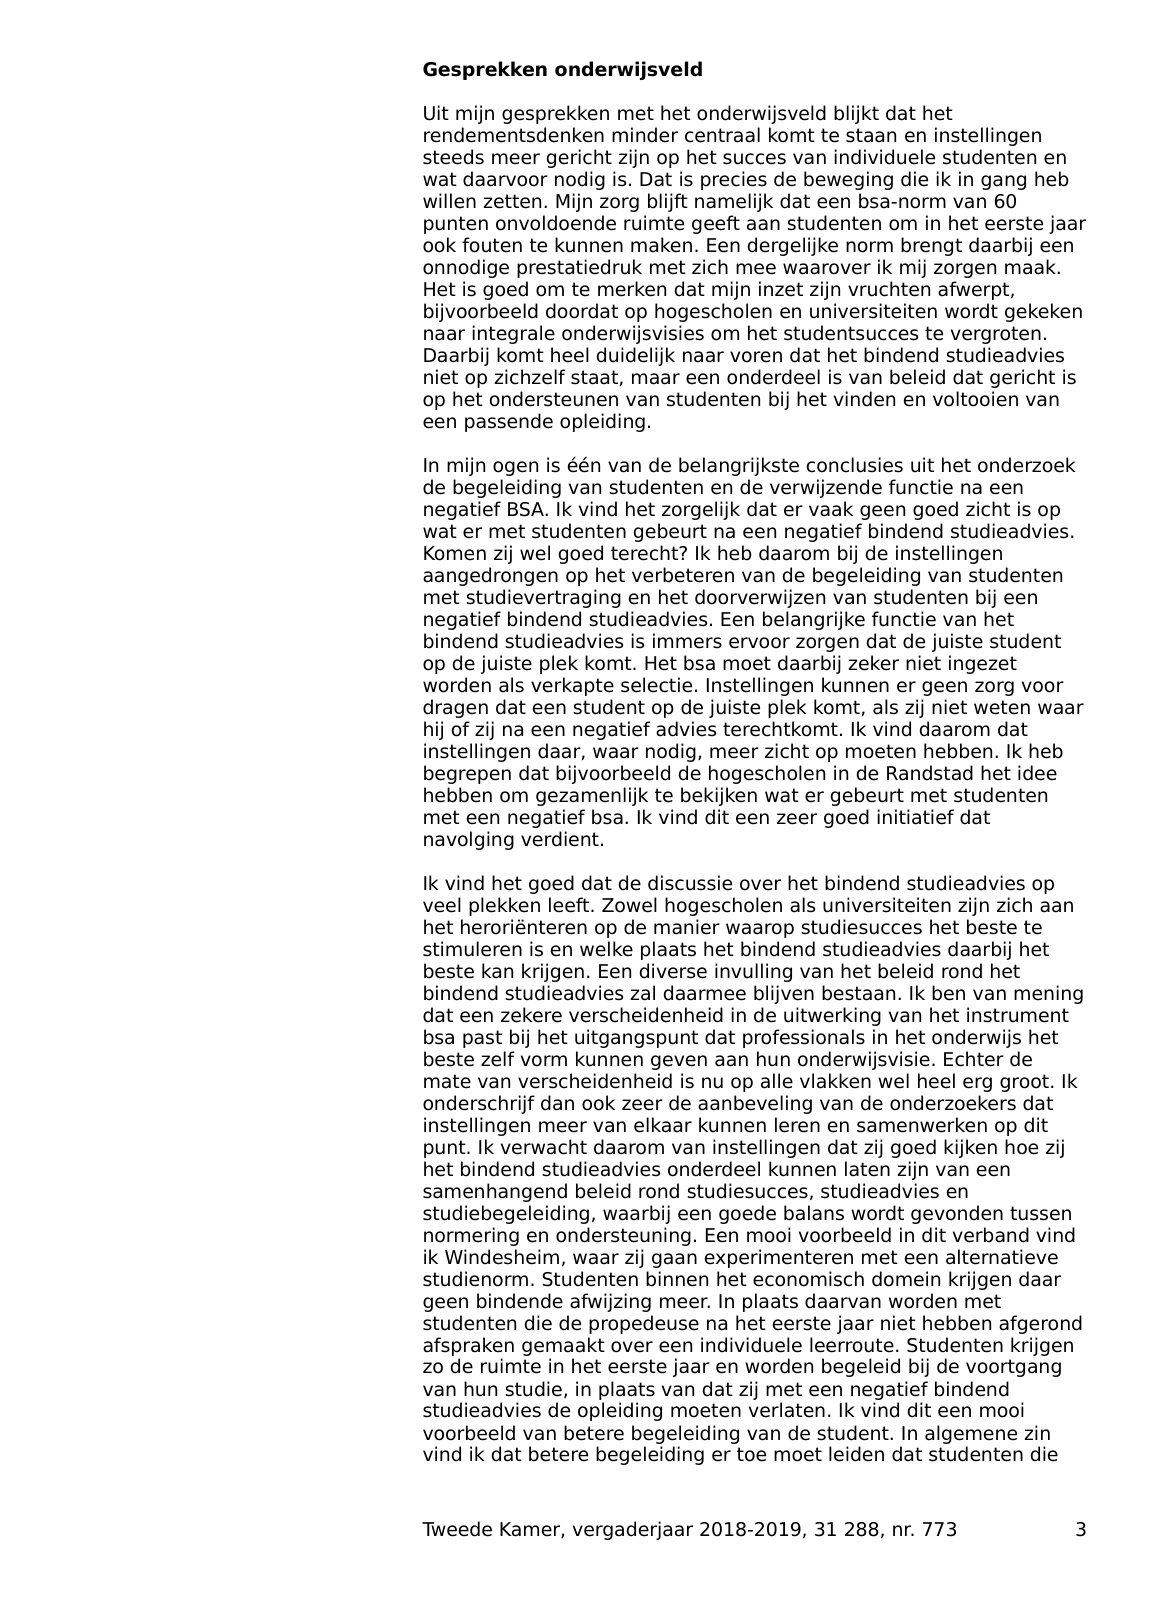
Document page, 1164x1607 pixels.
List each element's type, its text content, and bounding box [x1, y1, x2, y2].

text Ik vind het goed dat de discussie over het bindend studieadvies op veel plekken leeft. Zowel hogescholen als universiteiten zijn zich aan het heroriënteren op de manier waarop studiesucces het beste te stimuleren is en welke plaats het bindend studieadvies daarbij het beste kan krijgen. Een diverse invulling van het beleid rond het bindend studieadvies zal daarmee blijven bestaan. Ik ben van mening dat een zekere verscheidenheid in de uitwerking van het instrument bsa past bij het uitgangspunt dat professionals in het onderwijs het beste zelf vorm kunnen geven aan hun onderwijsvisie. Echter de mate van verscheidenheid is nu op alle vlakken wel heel erg groot. Ik onderschrijf dan ook zeer de aanbeveling van de onderzoekers dat instellingen meer van elkaar kunnen leren en samenwerken op dit punt. Ik verwacht daarom van instellingen dat zij goed kijken hoe zij het bindend studieadvies onderdeel kunnen laten zijn van een samenhangend beleid rond studiesucces, studieadvies en studiebegeleiding, waarbij een goede balans wordt gevonden tussen normering en ondersteuning. Een mooi voorbeeld in dit verband vind ik Windesheim, waar zij gaan experimenteren met een alternatieve studienorm. Studenten binnen het economisch domein krijgen daar geen bindende afwijzing meer. In plaats daarvan worden met studenten die de propedeuse na het eerste jaar niet hebben afgerond afspraken gemaakt over een individuele leerroute. Studenten krijgen zo de ruimte in het eerste jaar en worden begeleid bij de voortgang van hun studie, in plaats van dat zij met een negatief bindend studieadvies de opleiding moeten verlaten. Ik vind dit een mooi voorbeeld van betere begeleiding van de student. In algemene zin vind ik dat betere begeleiding er toe moet leiden dat studenten die [422, 873, 1087, 1466]
text In mijn ogen is één van de belangrijkste conclusies uit het onderzoek de begeleiding van studenten en de verwijzende functie na een negatief BSA. Ik vind het zorgelijk dat er vaak geen goed zicht is op wat er met studenten gebeurt na een negatief bindend studieadvies. Komen zij wel goed terecht? Ik heb daarom bij de instellingen aangedrongen op het verbeteren van de begeleiding van studenten met studievertraging en het doorverwijzen van studenten bij een negatief bindend studieadvies. Een belangrijke functie van het bindend studieadvies is immers ervoor zorgen dat de juiste student op de juiste plek komt. Het bsa moet daarbij zeker niet ingezet worden als verkapte selectie. Instellingen kunnen er geen zorg voor dragen dat een student op de juiste plek komt, als zij niet weten waar hij of zij na een negatief advies terechtkomt. Ik vind daarom dat instellingen daar, waar nodig, meer zicht op moeten hebben. Ik heb begrepen dat bijvoorbeeld de hogescholen in de Randstad het idee hebben om gezamenlijk te bekijken wat er gebeurt met studenten met een negatief bsa. Ik vind dit een zeer goed initiatief dat navolging verdient. [422, 455, 1087, 851]
text Uit mijn gesprekken met het onderwijsveld blijkt dat het rendementsdenken minder centraal komt te staan en instellingen steeds meer gericht zijn op het succes van individuele studenten en wat daarvoor nodig is. Dat is precies de beweging die ik in gang heb willen zetten. Mijn zorg blijft namelijk dat een bsa-norm van 60 punten onvoldoende ruimte geeft aan studenten om in het eerste jaar ook fouten te kunnen maken. Een dergelijke norm brengt daarbij een onnodige prestatiedruk met zich mee waarover ik mij zorgen maak. Het is goed om te merken dat mijn inzet zijn vruchten afwerpt, bijvoorbeeld doordat op hogescholen en universiteiten wordt gekeken naar integrale onderwijsvisies om het studentsucces te vergroten. Daarbij komt heel duidelijk naar voren dat het bindend studieadvies niet op zichzelf staat, maar een onderdeel is van beleid dat gericht is op het ondersteunen van studenten bij het vinden en voltooien van een passende opleiding. [422, 103, 1087, 433]
subtitle Gesprekken onderwijsveld [422, 59, 1087, 81]
